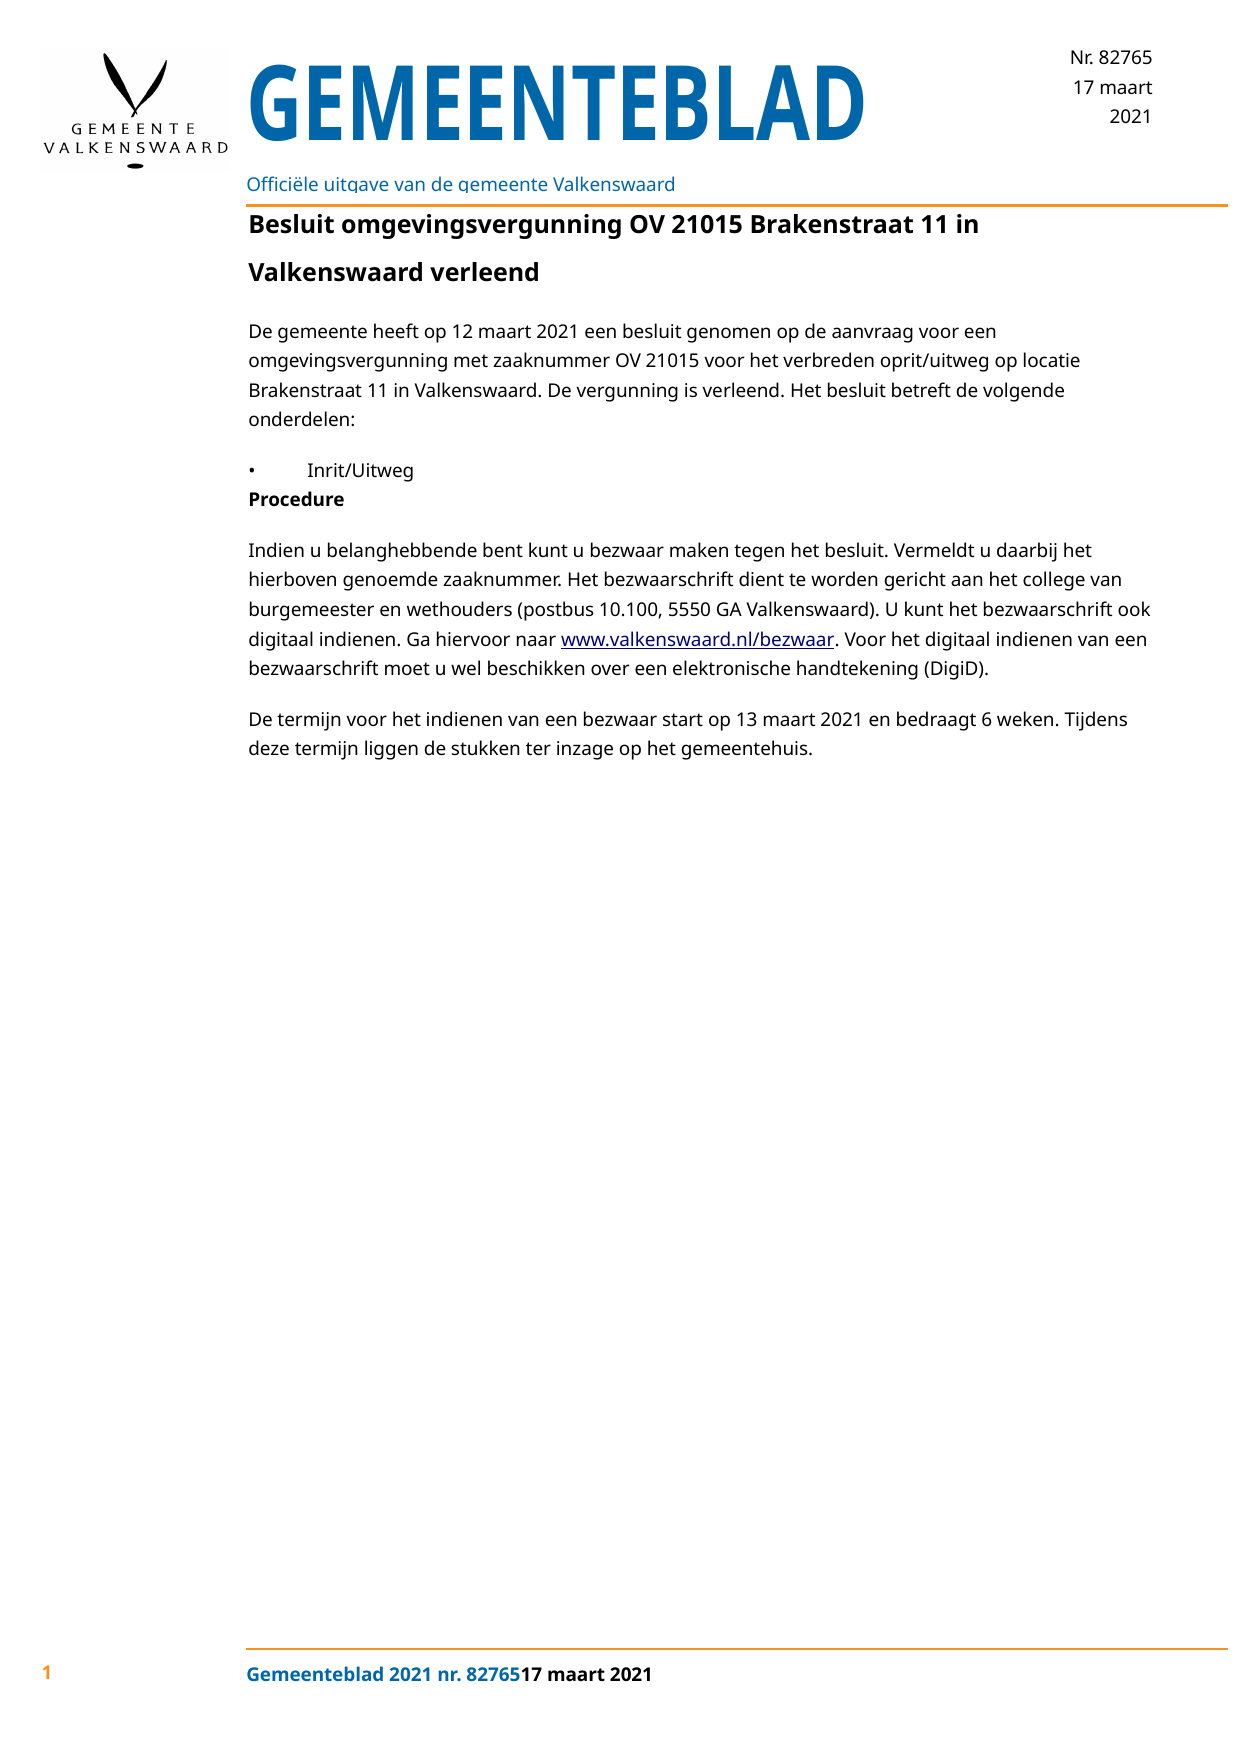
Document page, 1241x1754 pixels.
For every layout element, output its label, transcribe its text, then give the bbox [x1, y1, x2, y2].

text De termijn voor het indienen van een bezwaar start op 13 maart 2021 en bedraagt 6 weken. Tijdens deze termijn liggen de stukken ter inzage op het gemeentehuis. [248, 706, 1152, 761]
text De gemeente heeft op 12 maart 2021 een besluit genomen op de aanvraag voor een omgevingsvergunning met zaaknummer OV 21015 voor het verbreden oprit/uitweg op locatie Brakenstraat 11 in Valkenswaard. De vergunning is verleend. Het besluit betreft de volgende onderdelen: [248, 318, 1152, 432]
list Inrit/Uitweg [248, 457, 1152, 483]
picture [41, 47, 231, 172]
text Procedure [248, 487, 1152, 512]
text Indien u belanghebbende bent kunt u bezwaar maken tegen het besluit. Vermeldt u daarbij het hierboven genoemde zaaknummer. Het bezwaarschrift dient te worden gericht aan het college van burgemeester en wethouders (postbus 10.100, 5550 GA Valkenswaard). U kunt het bezwaarschrift ook digitaal indienen. Ga hiervoor naar www.valkenswaard.nl/bezwaar. Voor het digitaal indienen van een bezwaarschrift moet u wel beschikken over een elektronische handtekening (DigiD). [248, 537, 1152, 681]
text Besluit omgevingsvergunning OV 21015 Brakenstraat 11 in Valkenswaard verleend [248, 207, 1152, 288]
